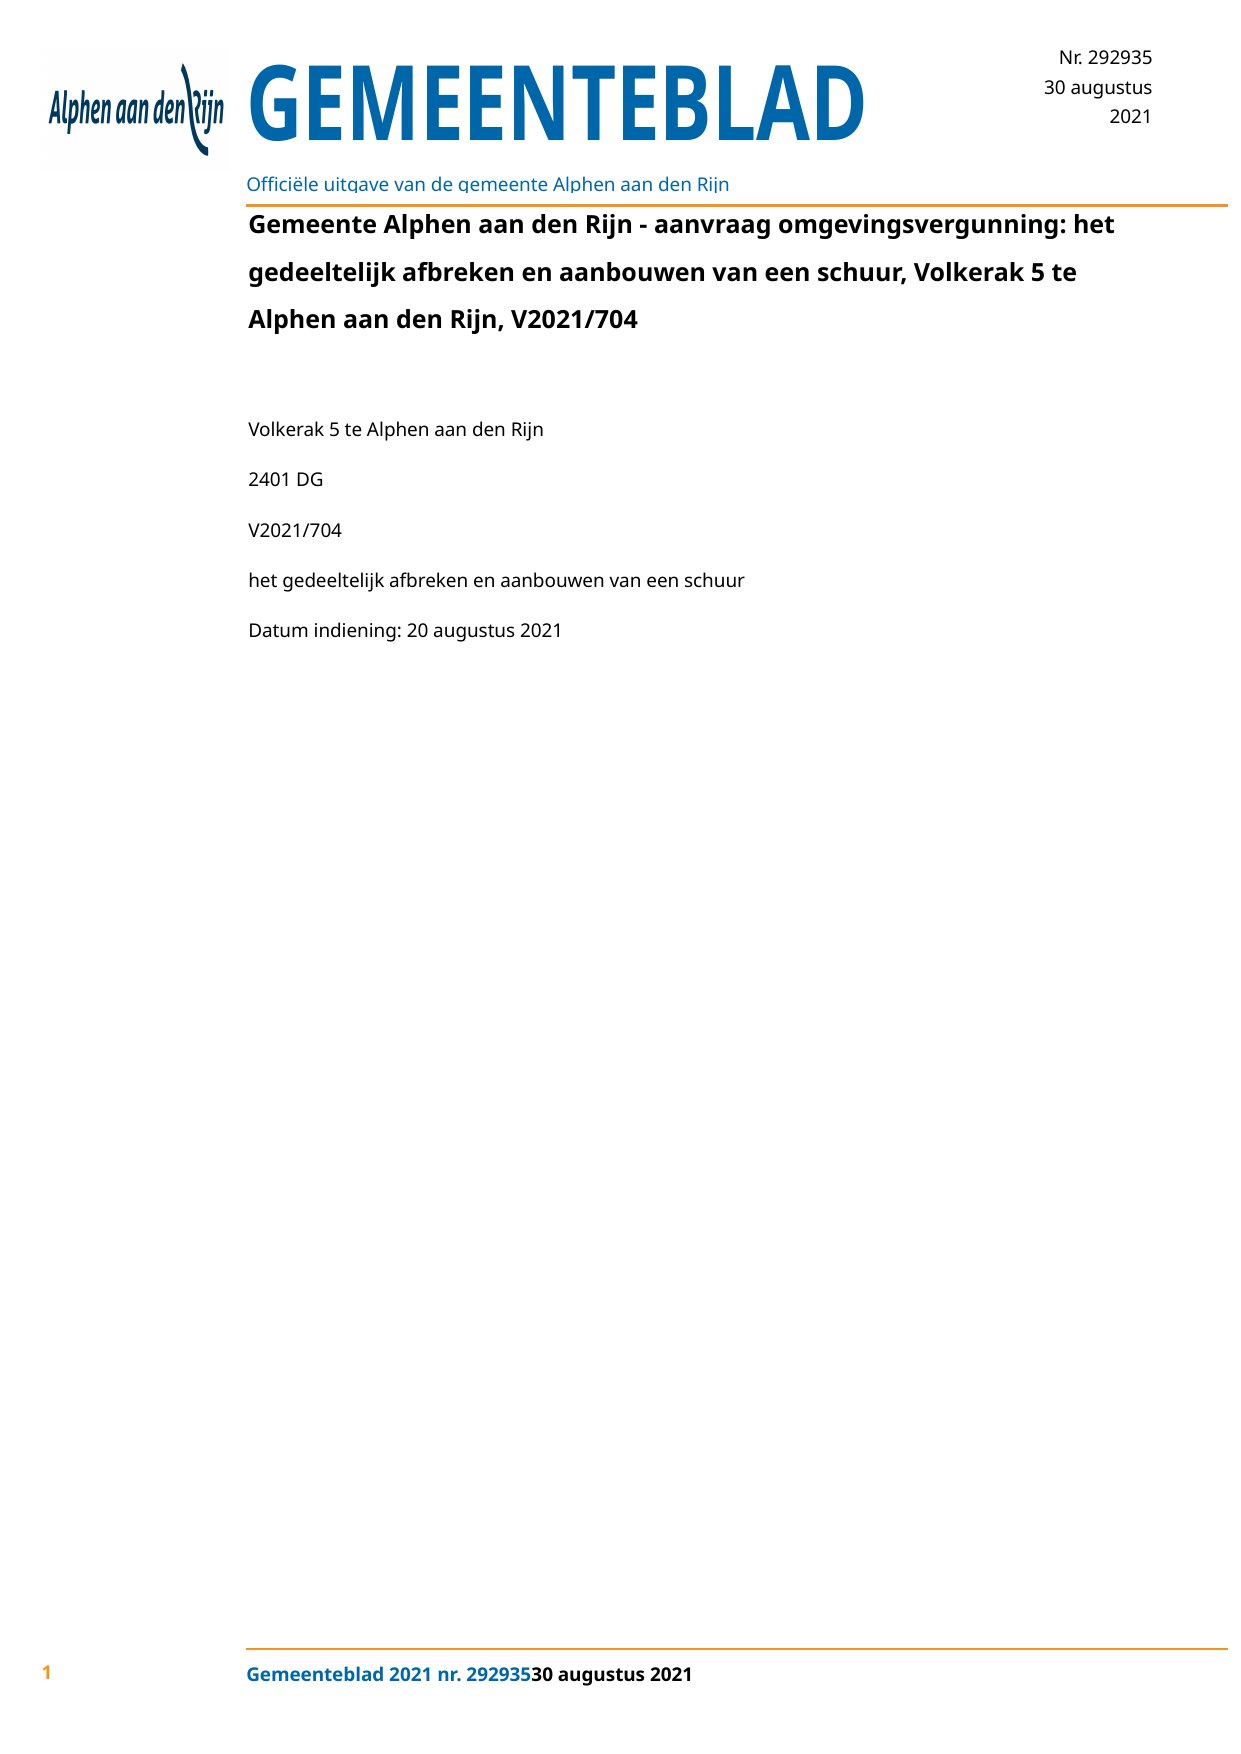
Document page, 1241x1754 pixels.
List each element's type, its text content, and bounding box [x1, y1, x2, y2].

text V2021/704 [248, 517, 1152, 542]
picture [41, 47, 231, 172]
text Gemeente Alphen aan den Rijn - aanvraag omgevingsvergunning: het gedeeltelijk afbreken en aanbouwen van een schuur, Volkerak 5 te Alphen aan den Rijn, V2021/704 [248, 207, 1152, 336]
text 2401 DG [248, 466, 1152, 492]
text Volkerak 5 te Alphen aan den Rijn [248, 416, 1152, 442]
text Datum indiening: 20 augustus 2021 [248, 618, 1152, 643]
text het gedeeltelijk afbreken en aanbouwen van een schuur [248, 567, 1152, 593]
